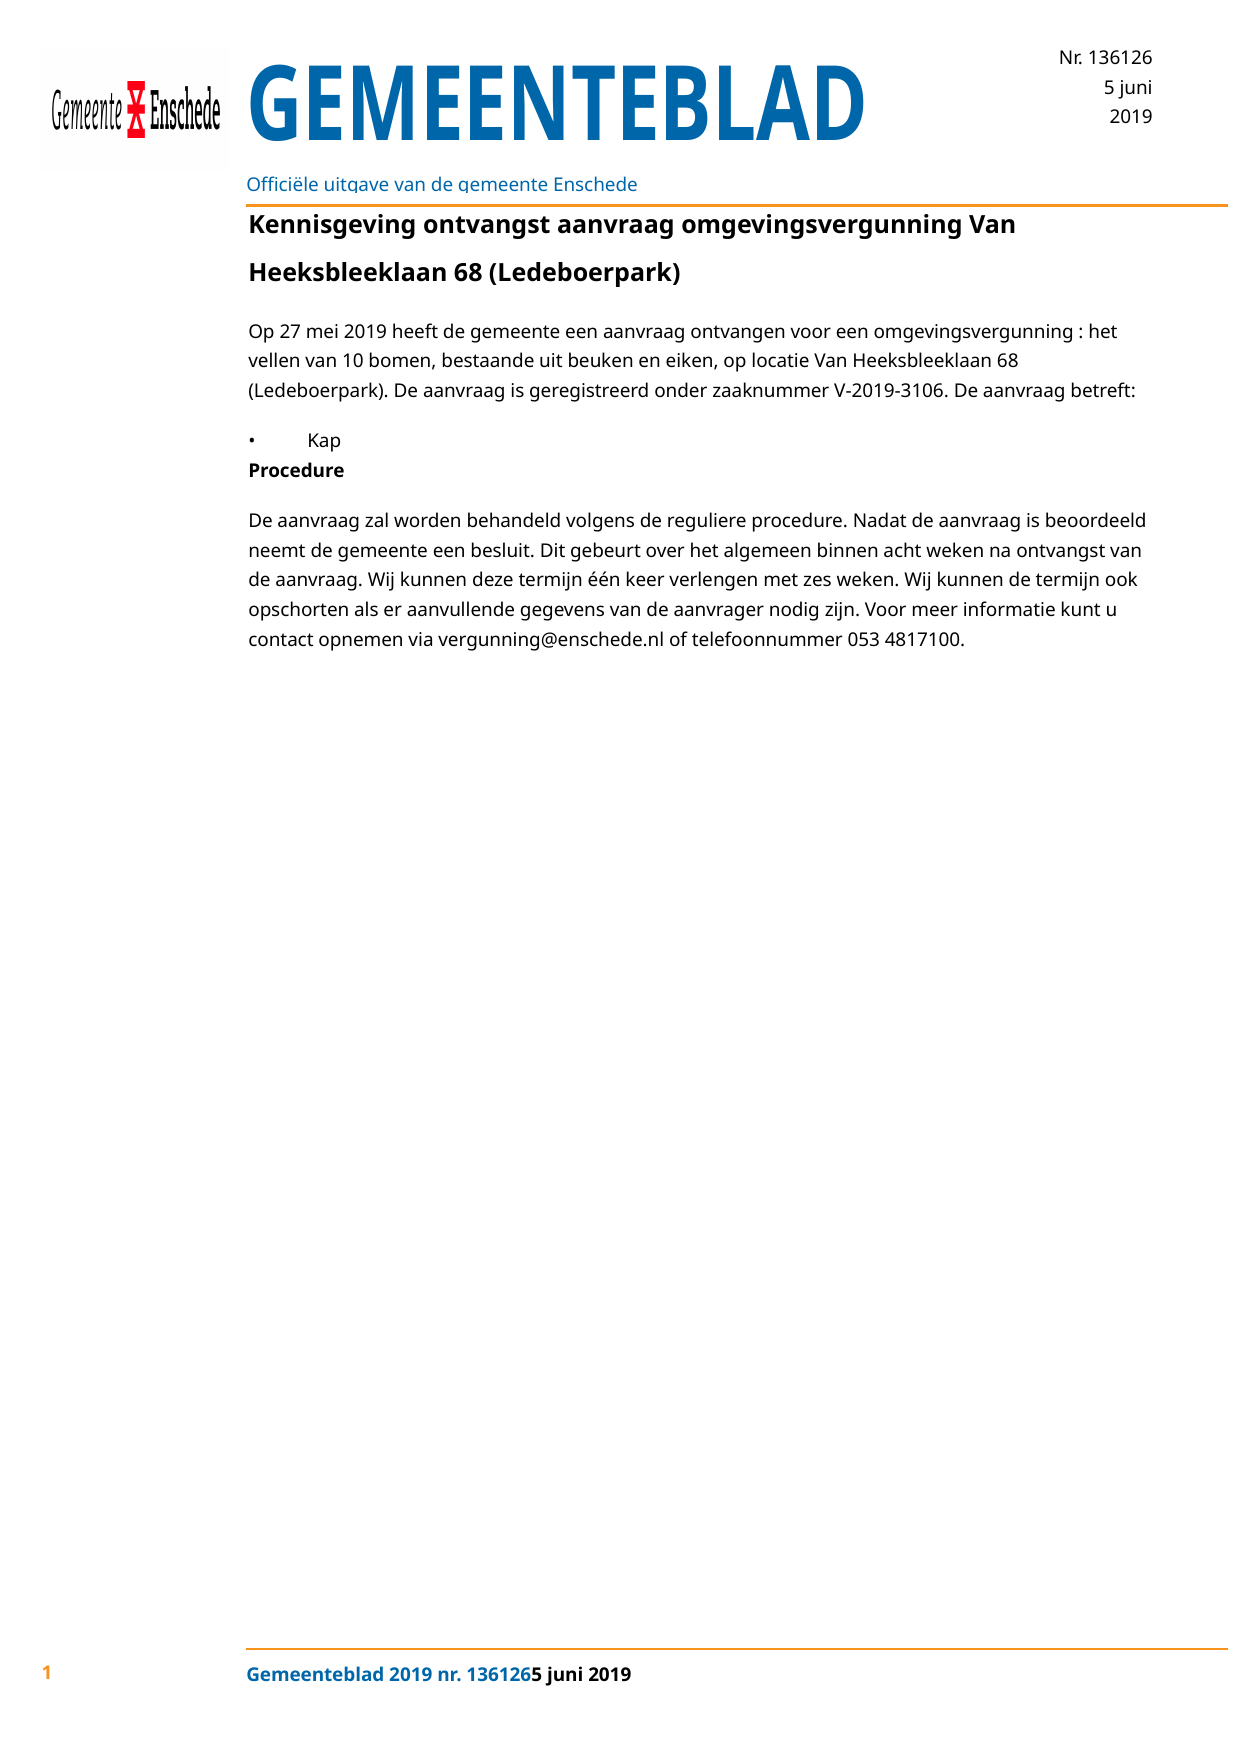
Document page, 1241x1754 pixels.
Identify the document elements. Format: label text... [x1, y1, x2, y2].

text De aanvraag zal worden behandeld volgens de reguliere procedure. Nadat de aanvraag is beoordeeld neemt de gemeente een besluit. Dit gebeurt over het algemeen binnen acht weken na ontvangst van de aanvraag. Wij kunnen deze termijn één keer verlengen met zes weken. Wij kunnen de termijn ook opschorten als er aanvullende gegevens van de aanvrager nodig zijn. Voor meer informatie kunt u contact opnemen via vergunning@enschede.nl of telefoonnummer 053 4817100. [248, 507, 1152, 652]
text Procedure [248, 457, 1152, 483]
text Kennisgeving ontvangst aanvraag omgevingsvergunning Van Heeksbleeklaan 68 (Ledeboerpark) [248, 207, 1152, 288]
list Kap [248, 427, 1152, 453]
text Op 27 mei 2019 heeft de gemeente een aanvraag ontvangen voor een omgevingsvergunning : het vellen van 10 bomen, bestaande uit beuken en eiken, op locatie Van Heeksbleeklaan 68 (Ledeboerpark). De aanvraag is geregistreerd onder zaaknummer V-2019-3106. De aanvraag betreft: [248, 318, 1152, 403]
picture [41, 47, 231, 172]
